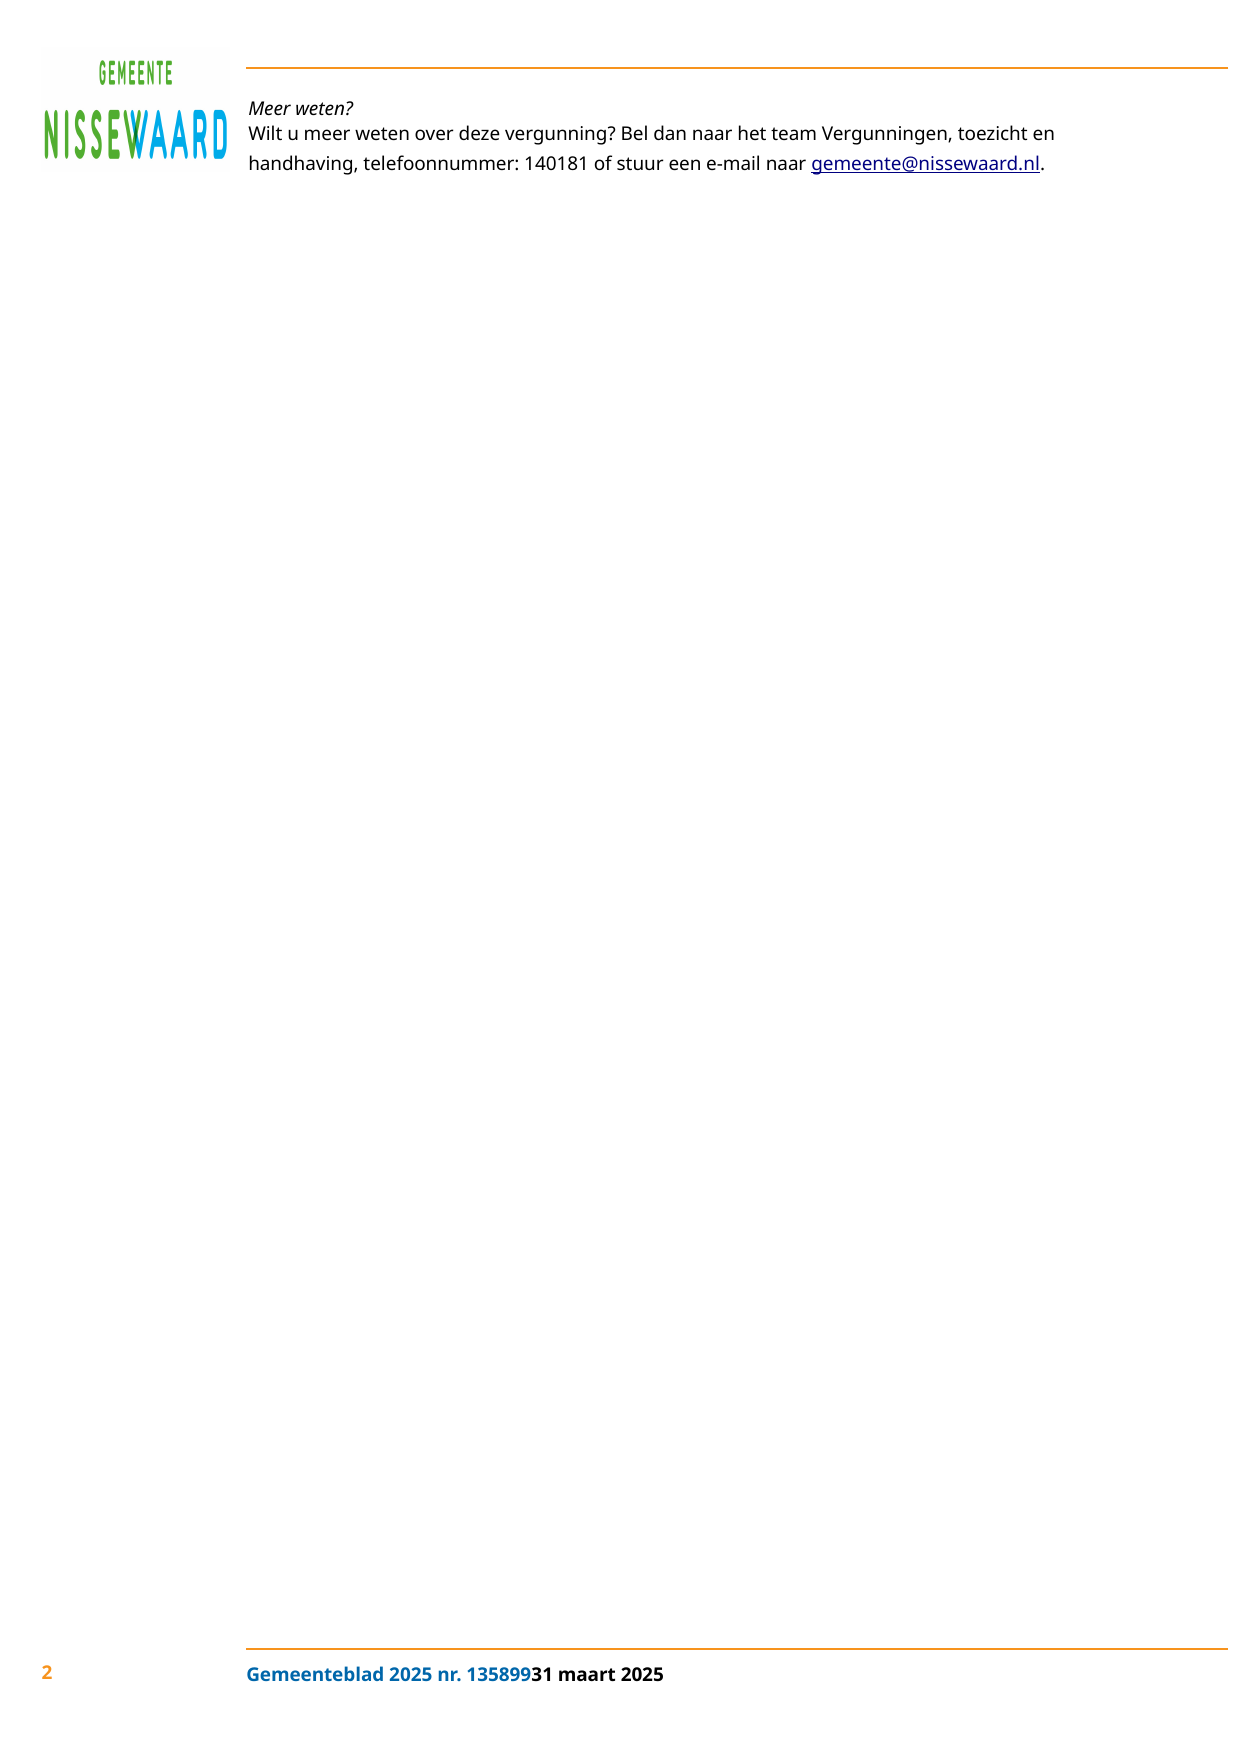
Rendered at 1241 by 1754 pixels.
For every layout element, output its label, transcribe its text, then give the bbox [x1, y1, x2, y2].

picture [41, 47, 231, 172]
text Wilt u meer weten over deze vergunning? Bel dan naar het team Vergunningen, toezicht en handhaving, telefoonnummer: 140181 of stuur een e-mail naar gemeente@nissewaard.nl. [248, 121, 1152, 176]
text Meer weten? [248, 95, 1152, 121]
